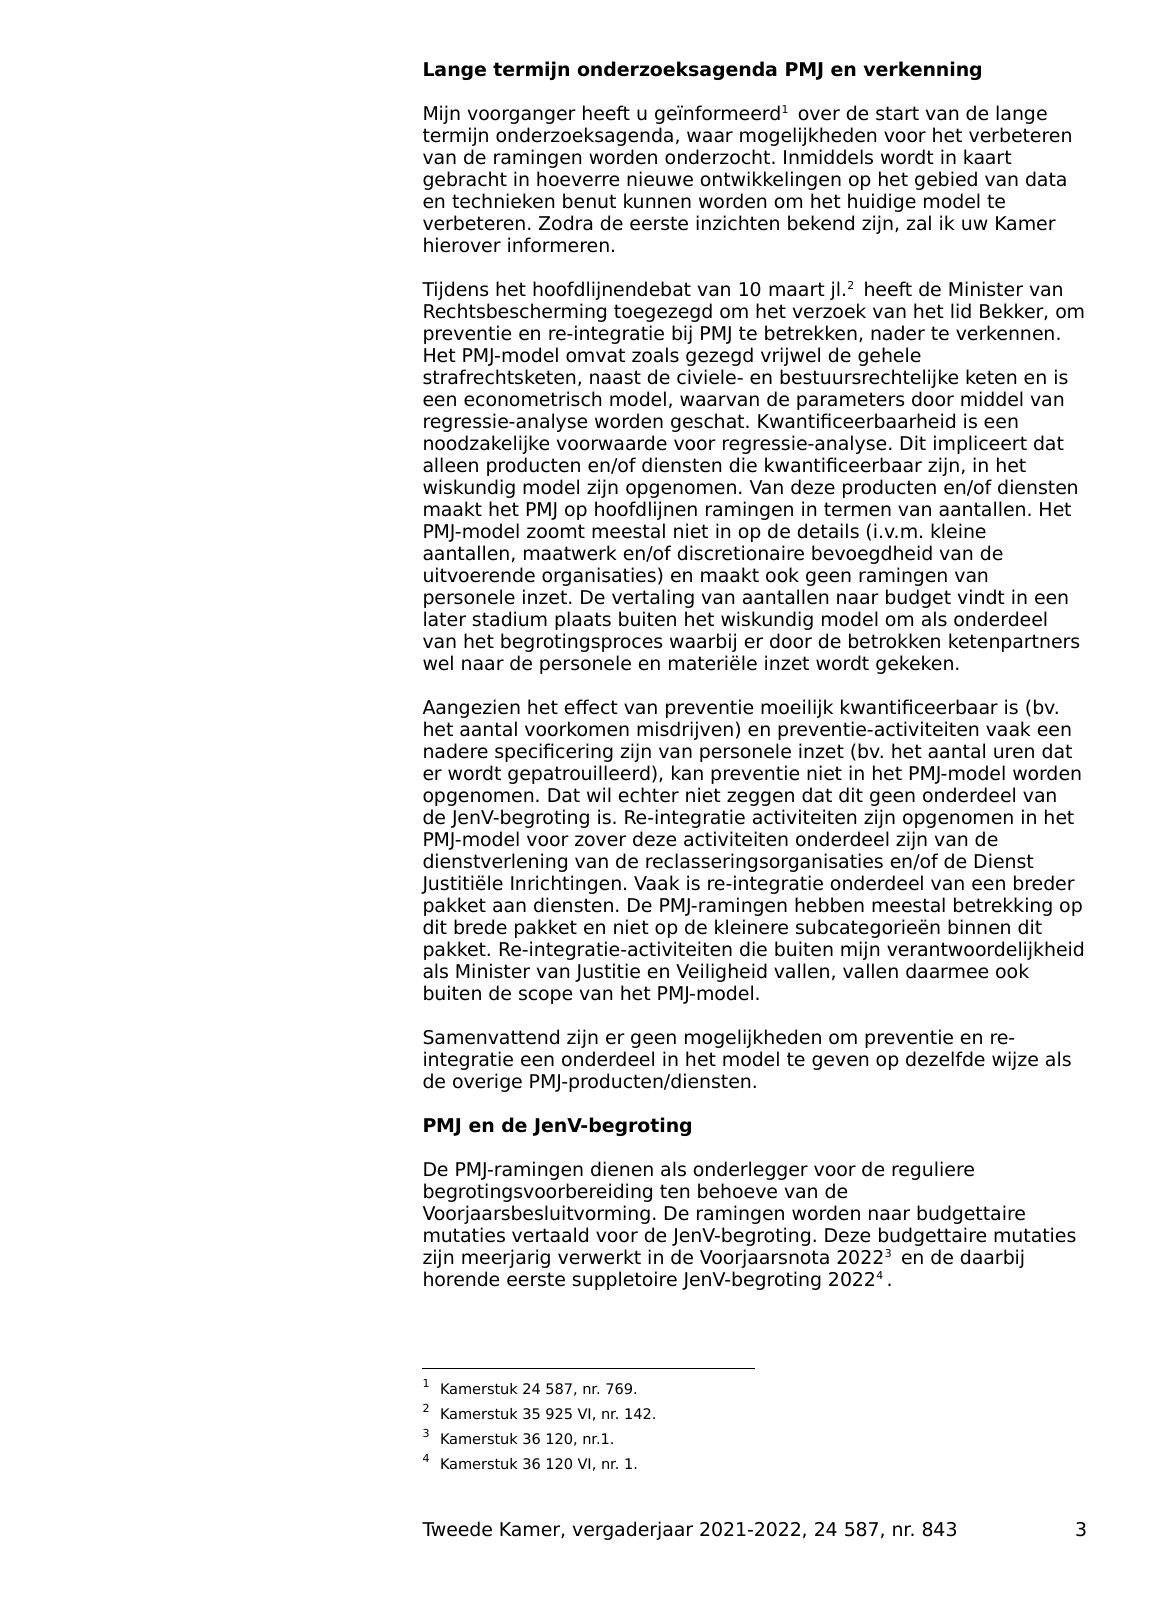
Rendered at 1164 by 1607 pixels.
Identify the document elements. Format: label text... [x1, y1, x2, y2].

text Aangezien het effect van preventie moeilijk kwantificeerbaar is (bv. het aantal voorkomen misdrijven) en preventie-activiteiten vaak een nadere specificering zijn van personele inzet (bv. het aantal uren dat er wordt gepatrouilleerd), kan preventie niet in het PMJ-model worden opgenomen. Dat wil echter niet zeggen dat dit geen onderdeel van de JenV-begroting is. Re-integratie activiteiten zijn opgenomen in het PMJ-model voor zover deze activiteiten onderdeel zijn van de dienstverlening van de reclasseringsorganisaties en/of de Dienst Justitiële Inrichtingen. Vaak is re-integratie onderdeel van een breder pakket aan diensten. De PMJ-ramingen hebben meestal betrekking op dit brede pakket en niet op de kleinere subcategorieën binnen dit pakket. Re-integratie-activiteiten die buiten mijn verantwoordelijkheid als Minister van Justitie en Veiligheid vallen, vallen daarmee ook buiten de scope van het PMJ-model. [422, 697, 1087, 1005]
text Kamerstuk 36 120 VI, nr. 1. [422, 1452, 1087, 1474]
subtitle Lange termijn onderzoeksagenda PMJ en verkenning [422, 59, 1087, 81]
text Kamerstuk 36 120, nr.1. [422, 1427, 1087, 1449]
text Tijdens het hoofdlijnendebat van 10 maart jl. heeft de Minister van Rechtsbescherming toegezegd om het verzoek van het lid Bekker, om preventie en re-integratie bij PMJ te betrekken, nader te verkennen. Het PMJ-model omvat zoals gezegd vrijwel de gehele strafrechtsketen, naast de civiele- en bestuursrechtelijke keten en is een econometrisch model, waarvan de parameters door middel van regressie-analyse worden geschat. Kwantificeerbaarheid is een noodzakelijke voorwaarde voor regressie-analyse. Dit impliceert dat alleen producten en/of diensten die kwantificeerbaar zijn, in het wiskundig model zijn opgenomen. Van deze producten en/of diensten maakt het PMJ op hoofdlijnen ramingen in termen van aantallen. Het PMJ-model zoomt meestal niet in op de details (i.v.m. kleine aantallen, maatwerk en/of discretionaire bevoegdheid van de uitvoerende organisaties) en maakt ook geen ramingen van personele inzet. De vertaling van aantallen naar budget vindt in een later stadium plaats buiten het wiskundig model om als onderdeel van het begrotingsproces waarbij er door de betrokken ketenpartners wel naar de personele en materiële inzet wordt gekeken. [422, 279, 1087, 675]
text Samenvattend zijn er geen mogelijkheden om preventie en re-integratie een onderdeel in het model te geven op dezelfde wijze als de overige PMJ-producten/diensten. [422, 1027, 1087, 1093]
text Mijn voorganger heeft u geïnformeerd over de start van de lange termijn onderzoeksagenda, waar mogelijkheden voor het verbeteren van de ramingen worden onderzocht. Inmiddels wordt in kaart gebracht in hoeverre nieuwe ontwikkelingen op het gebied van data en technieken benut kunnen worden om het huidige model te verbeteren. Zodra de eerste inzichten bekend zijn, zal ik uw Kamer hierover informeren. [422, 103, 1087, 257]
text Kamerstuk 24 587, nr. 769. [422, 1377, 1087, 1399]
subtitle PMJ en de JenV-begroting [422, 1115, 1087, 1137]
text De PMJ-ramingen dienen als onderlegger voor de reguliere begrotingsvoorbereiding ten behoeve van de Voorjaarsbesluitvorming. De ramingen worden naar budgettaire mutaties vertaald voor de JenV-begroting. Deze budgettaire mutaties zijn meerjarig verwerkt in de Voorjaarsnota 2022 en de daarbij horende eerste suppletoire JenV-begroting 2022. [422, 1159, 1087, 1291]
text Kamerstuk 35 925 VI, nr. 142. [422, 1402, 1087, 1424]
